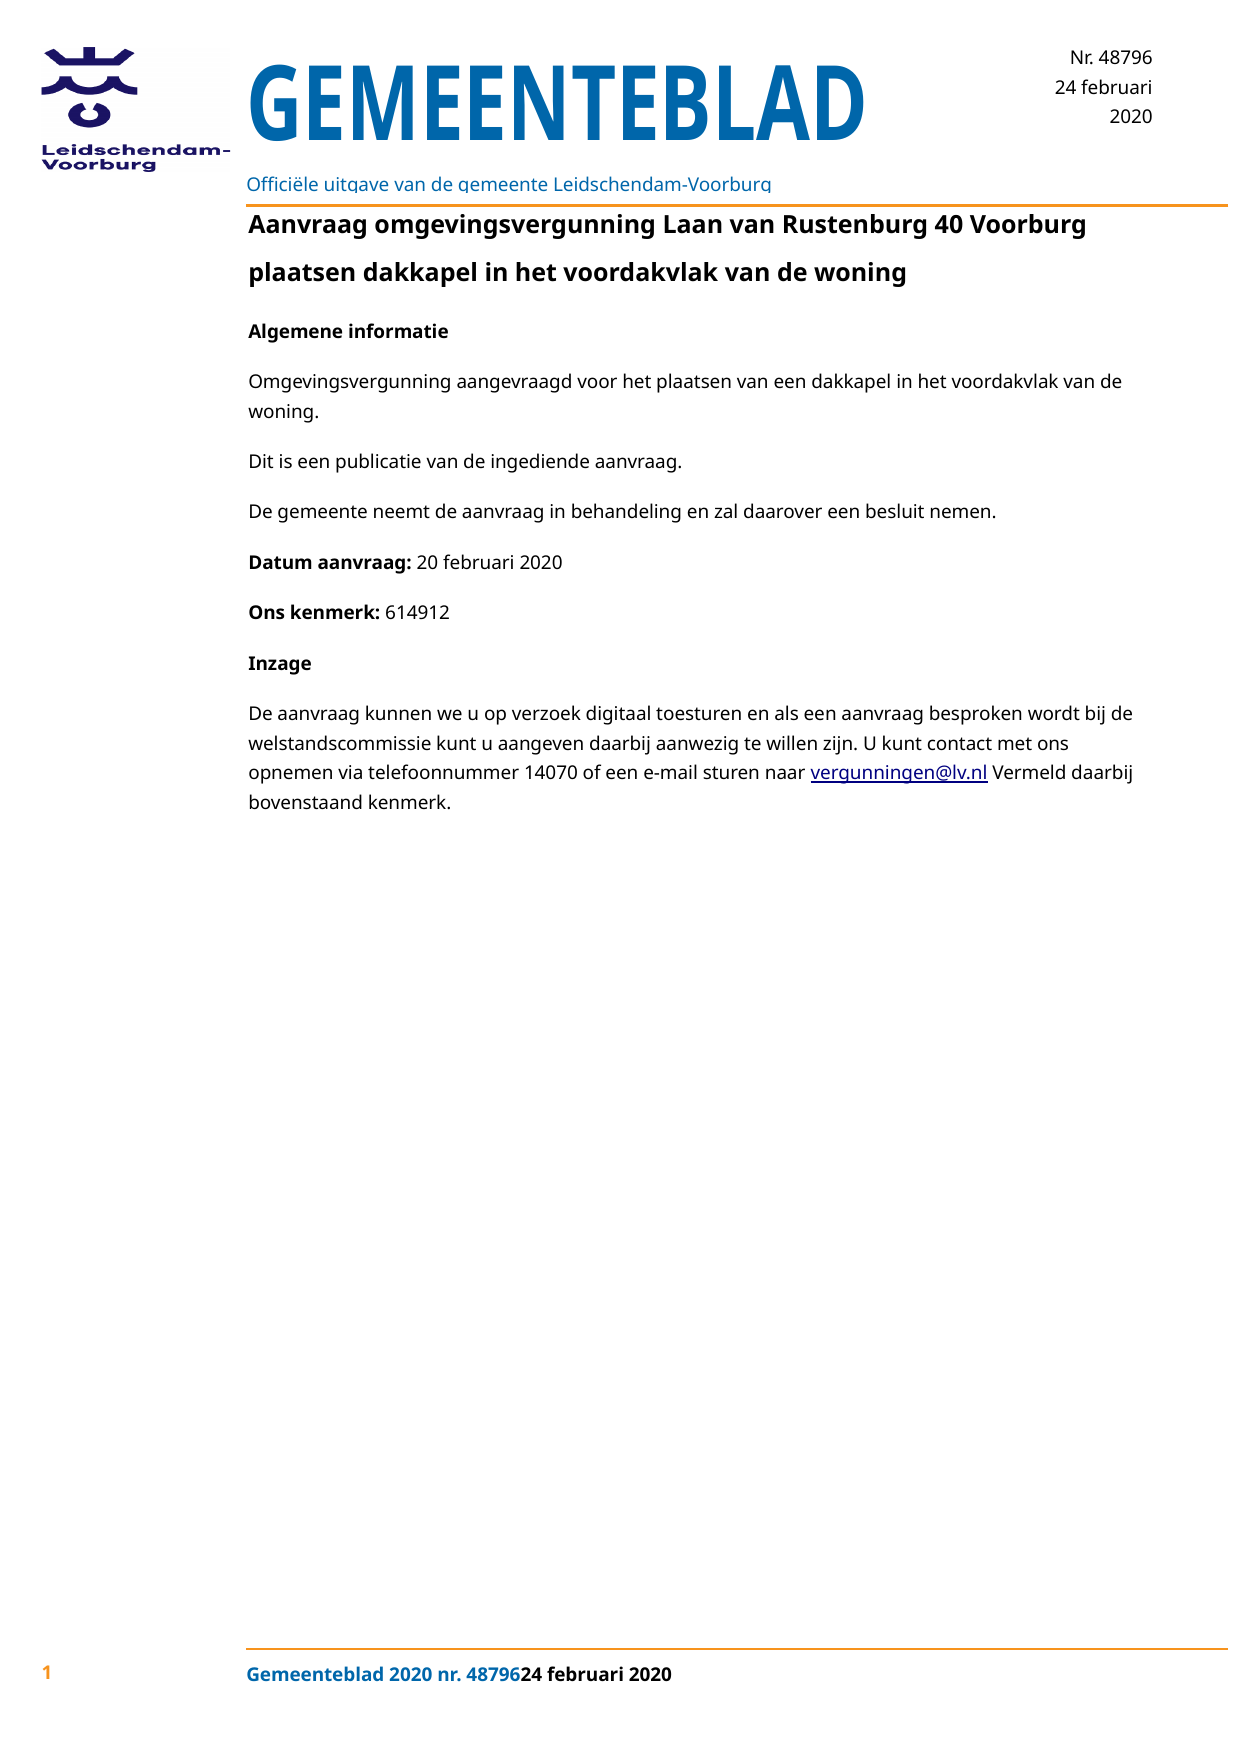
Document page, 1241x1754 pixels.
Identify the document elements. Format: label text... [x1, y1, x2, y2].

text Algemene informatie [248, 318, 1152, 344]
text Aanvraag omgevingsvergunning Laan van Rustenburg 40 Voorburg plaatsen dakkapel in het voordakvlak van de woning [248, 207, 1152, 288]
text Omgevingsvergunning aangevraagd voor het plaatsen van een dakkapel in het voordakvlak van de woning. [248, 368, 1152, 424]
text Dit is een publicatie van de ingediende aanvraag. [248, 448, 1152, 474]
text De aanvraag kunnen we u op verzoek digitaal toesturen en als een aanvraag besproken wordt bij de welstandscommissie kunt u aangeven daarbij aanwezig te willen zijn. U kunt contact met ons opnemen via telefoonnummer 14070 of een e-mail sturen naar vergunningen@lv.nl Vermeld daarbij bovenstaand kenmerk. [248, 700, 1152, 815]
text Inzage [248, 650, 1152, 676]
picture [41, 47, 231, 172]
text De gemeente neemt de aanvraag in behandeling en zal daarover een besluit nemen. [248, 499, 1152, 524]
text Ons kenmerk: 614912 [248, 599, 1152, 625]
text Datum aanvraag: 20 februari 2020 [248, 549, 1152, 575]
